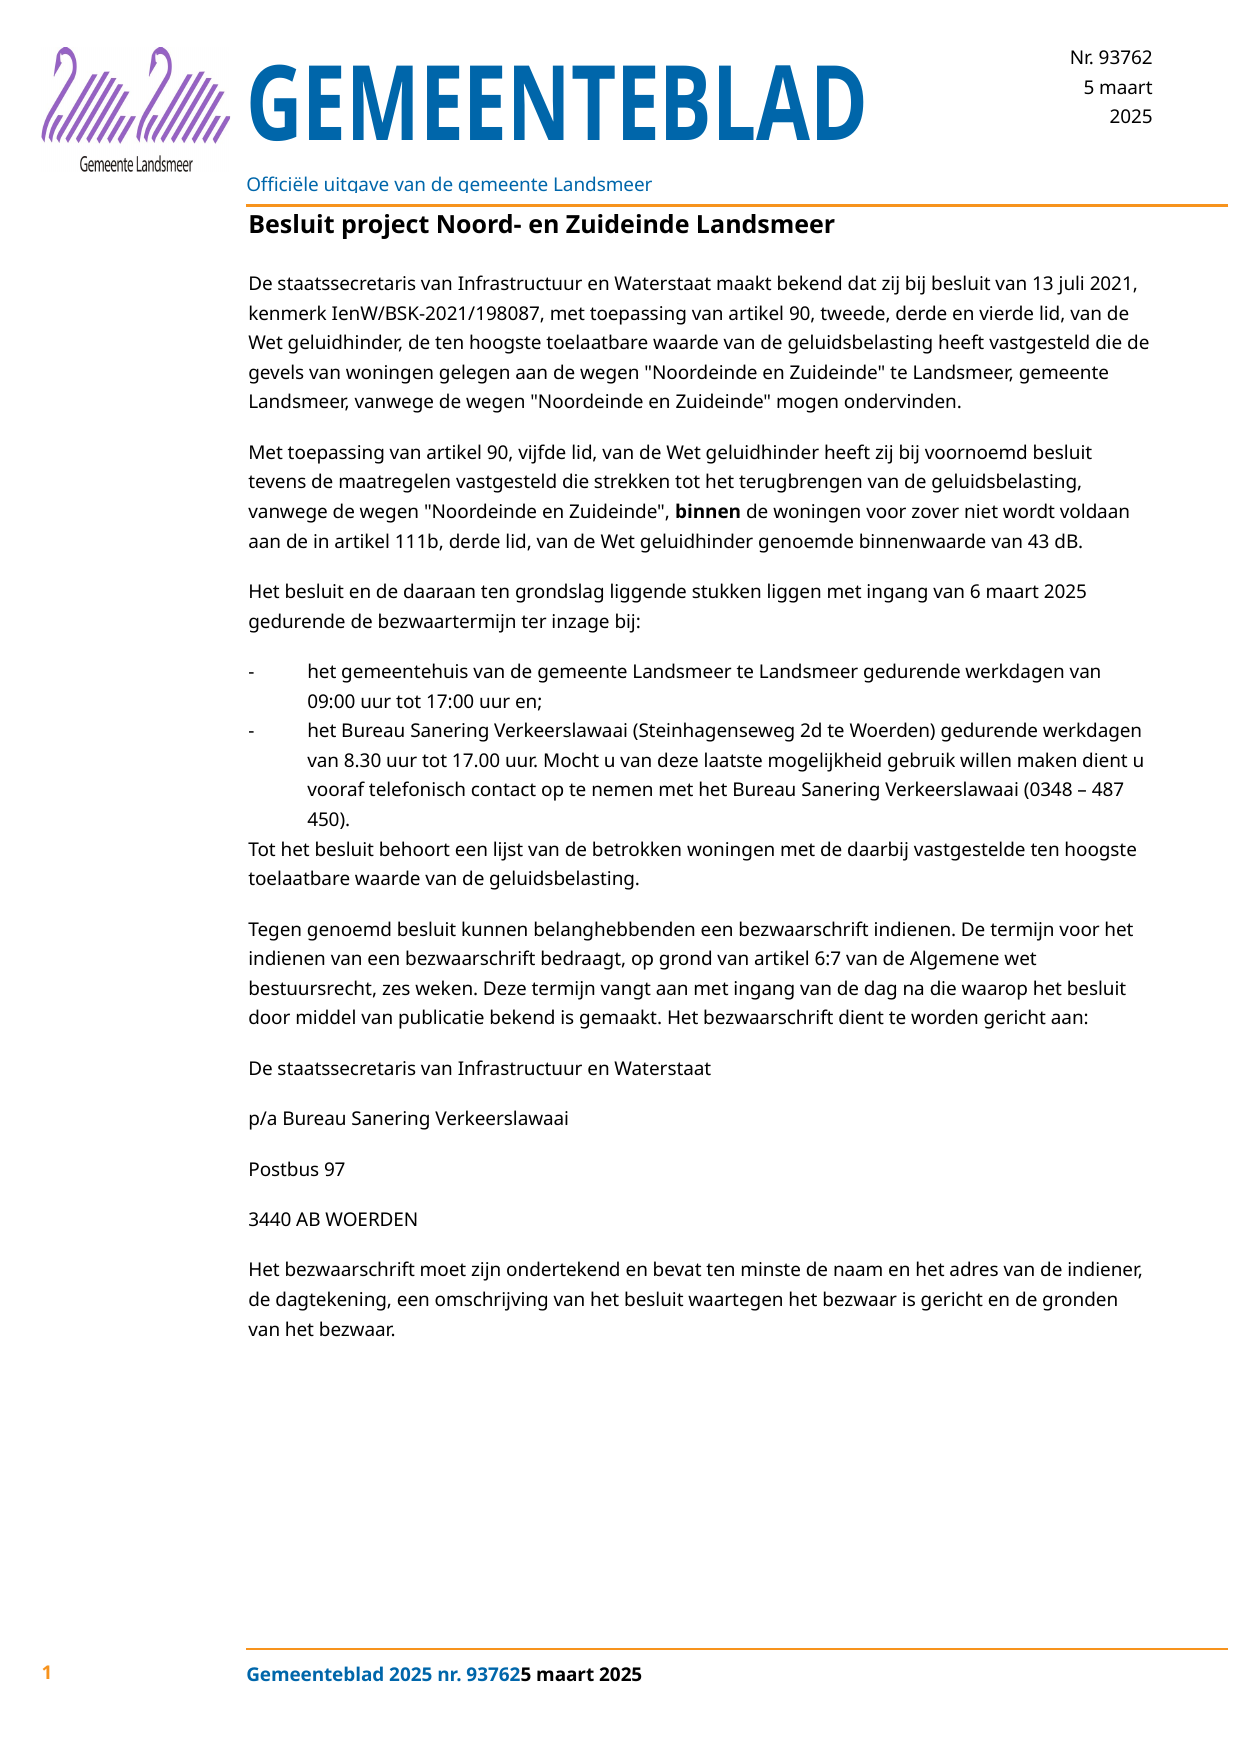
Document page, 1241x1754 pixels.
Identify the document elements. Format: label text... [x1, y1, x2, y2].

text Tot het besluit behoort een lijst van de betrokken woningen met de daarbij vastgestelde ten hoogste toelaatbare waarde van de geluidsbelasting. [248, 836, 1152, 891]
text De staatssecretaris van Infrastructuur en Waterstaat maakt bekend dat zij bij besluit van 13 juli 2021, kenmerk IenW/BSK-2021/198087, met toepassing van artikel 90, tweede, derde en vierde lid, van de Wet geluidhinder, de ten hoogste toelaatbare waarde van de geluidsbelasting heeft vastgesteld die de gevels van woningen gelegen aan de wegen "Noordeinde en Zuideinde" te Landsmeer, gemeente Landsmeer, vanwege de wegen "Noordeinde en Zuideinde" mogen ondervinden. [248, 270, 1152, 414]
text De staatssecretaris van Infrastructuur en Waterstaat [248, 1055, 1152, 1081]
text Besluit project Noord- en Zuideinde Landsmeer [248, 207, 1152, 241]
text 3440 AB WOERDEN [248, 1206, 1152, 1232]
text Postbus 97 [248, 1156, 1152, 1181]
list het gemeentehuis van de gemeente Landsmeer te Landsmeer gedurende werkdagen van 09:00 uur tot 17:00 uur en; [248, 658, 1152, 713]
text Het besluit en de daaraan ten grondslag liggende stukken liggen met ingang van 6 maart 2025 gedurende de bezwaartermijn ter inzage bij: [248, 578, 1152, 633]
text Het bezwaarschrift moet zijn ondertekend en bevat ten minste de naam en het adres van de indiener, de dagtekening, een omschrijving van het besluit waartegen het bezwaar is gericht en de gronden van het bezwaar. [248, 1257, 1152, 1341]
list het Bureau Sanering Verkeerslawaai (Steinhagenseweg 2d te Woerden) gedurende werkdagen van 8.30 uur tot 17.00 uur. Mocht u van deze laatste mogelijkheid gebruik willen maken dient u vooraf telefonisch contact op te nemen met het Bureau Sanering Verkeerslawaai (0348 – 487 450). [248, 717, 1152, 832]
text p/a Bureau Sanering Verkeerslawaai [248, 1105, 1152, 1131]
picture [41, 47, 231, 172]
text Tegen genoemd besluit kunnen belanghebbenden een bezwaarschrift indienen. De termijn voor het indienen van een bezwaarschrift bedraagt, op grond van artikel 6:7 van de Algemene wet bestuursrecht, zes weken. Deze termijn vangt aan met ingang van de dag na die waarop het besluit door middel van publicatie bekend is gemaakt. Het bezwaarschrift dient te worden gericht aan: [248, 916, 1152, 1030]
text Met toepassing van artikel 90, vijfde lid, van de Wet geluidhinder heeft zij bij voornoemd besluit tevens de maatregelen vastgesteld die strekken tot het terugbrengen van de geluidsbelasting, vanwege de wegen "Noordeinde en Zuideinde", binnen de woningen voor zover niet wordt voldaan aan de in artikel 111b, derde lid, van de Wet geluidhinder genoemde binnenwaarde van 43 dB. [248, 439, 1152, 553]
